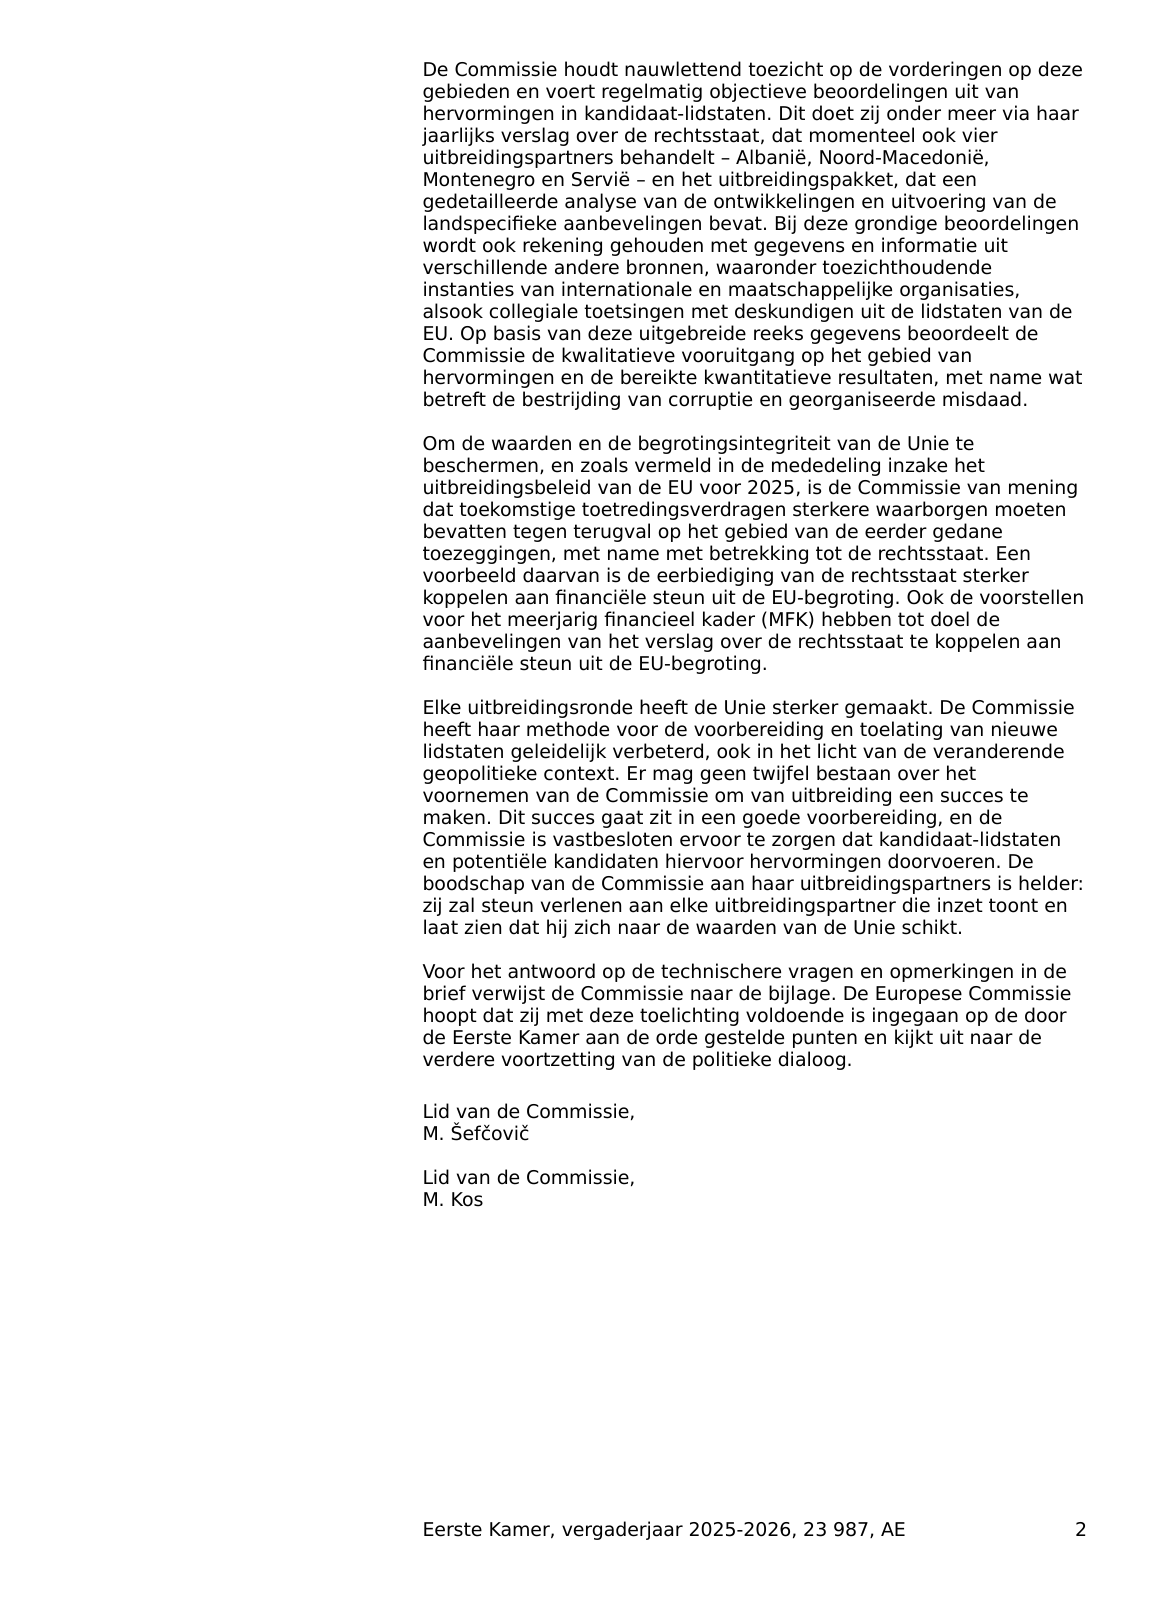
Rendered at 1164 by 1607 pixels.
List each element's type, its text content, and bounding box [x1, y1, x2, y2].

text Voor het antwoord op de technischere vragen en opmerkingen in de brief verwijst de Commissie naar de bijlage. De Europese Commissie hoopt dat zij met deze toelichting voldoende is ingegaan op de door de Eerste Kamer aan de orde gestelde punten en kijkt uit naar de verdere voortzetting van de politieke dialoog. [422, 961, 1087, 1071]
text De Commissie houdt nauwlettend toezicht op de vorderingen op deze gebieden en voert regelmatig objectieve beoordelingen uit van hervormingen in kandidaat-lidstaten. Dit doet zij onder meer via haar jaarlijks verslag over de rechtsstaat, dat momenteel ook vier uitbreidingspartners behandelt – Albanië, Noord-Macedonië, Montenegro en Servië – en het uitbreidingspakket, dat een gedetailleerde analyse van de ontwikkelingen en uitvoering van de landspecifieke aanbevelingen bevat. Bij deze grondige beoordelingen wordt ook rekening gehouden met gegevens en informatie uit verschillende andere bronnen, waaronder toezichthoudende instanties van internationale en maatschappelijke organisaties, alsook collegiale toetsingen met deskundigen uit de lidstaten van de EU. Op basis van deze uitgebreide reeks gegevens beoordeelt de Commissie de kwalitatieve vooruitgang op het gebied van hervormingen en de bereikte kwantitatieve resultaten, met name wat betreft de bestrijding van corruptie en georganiseerde misdaad. [422, 59, 1087, 411]
text Om de waarden en de begrotingsintegriteit van de Unie te beschermen, en zoals vermeld in de mededeling inzake het uitbreidingsbeleid van de EU voor 2025, is de Commissie van mening dat toekomstige toetredingsverdragen sterkere waarborgen moeten bevatten tegen terugval op het gebied van de eerder gedane toezeggingen, met name met betrekking tot de rechtsstaat. Een voorbeeld daarvan is de eerbiediging van de rechtsstaat sterker koppelen aan financiële steun uit de EU-begroting. Ook de voorstellen voor het meerjarig financieel kader (MFK) hebben tot doel de aanbevelingen van het verslag over de rechtsstaat te koppelen aan financiële steun uit de EU-begroting. [422, 433, 1087, 675]
text Lid van de Commissie, M. Kos [422, 1167, 1087, 1211]
text Elke uitbreidingsronde heeft de Unie sterker gemaakt. De Commissie heeft haar methode voor de voorbereiding en toelating van nieuwe lidstaten geleidelijk verbeterd, ook in het licht van de veranderende geopolitieke context. Er mag geen twijfel bestaan over het voornemen van de Commissie om van uitbreiding een succes te maken. Dit succes gaat zit in een goede voorbereiding, en de Commissie is vastbesloten ervoor te zorgen dat kandidaat-lidstaten en potentiële kandidaten hiervoor hervormingen doorvoeren. De boodschap van de Commissie aan haar uitbreidingspartners is helder: zij zal steun verlenen aan elke uitbreidingspartner die inzet toont en laat zien dat hij zich naar de waarden van de Unie schikt. [422, 697, 1087, 939]
text Lid van de Commissie, M. Šefčovič [422, 1101, 1087, 1145]
